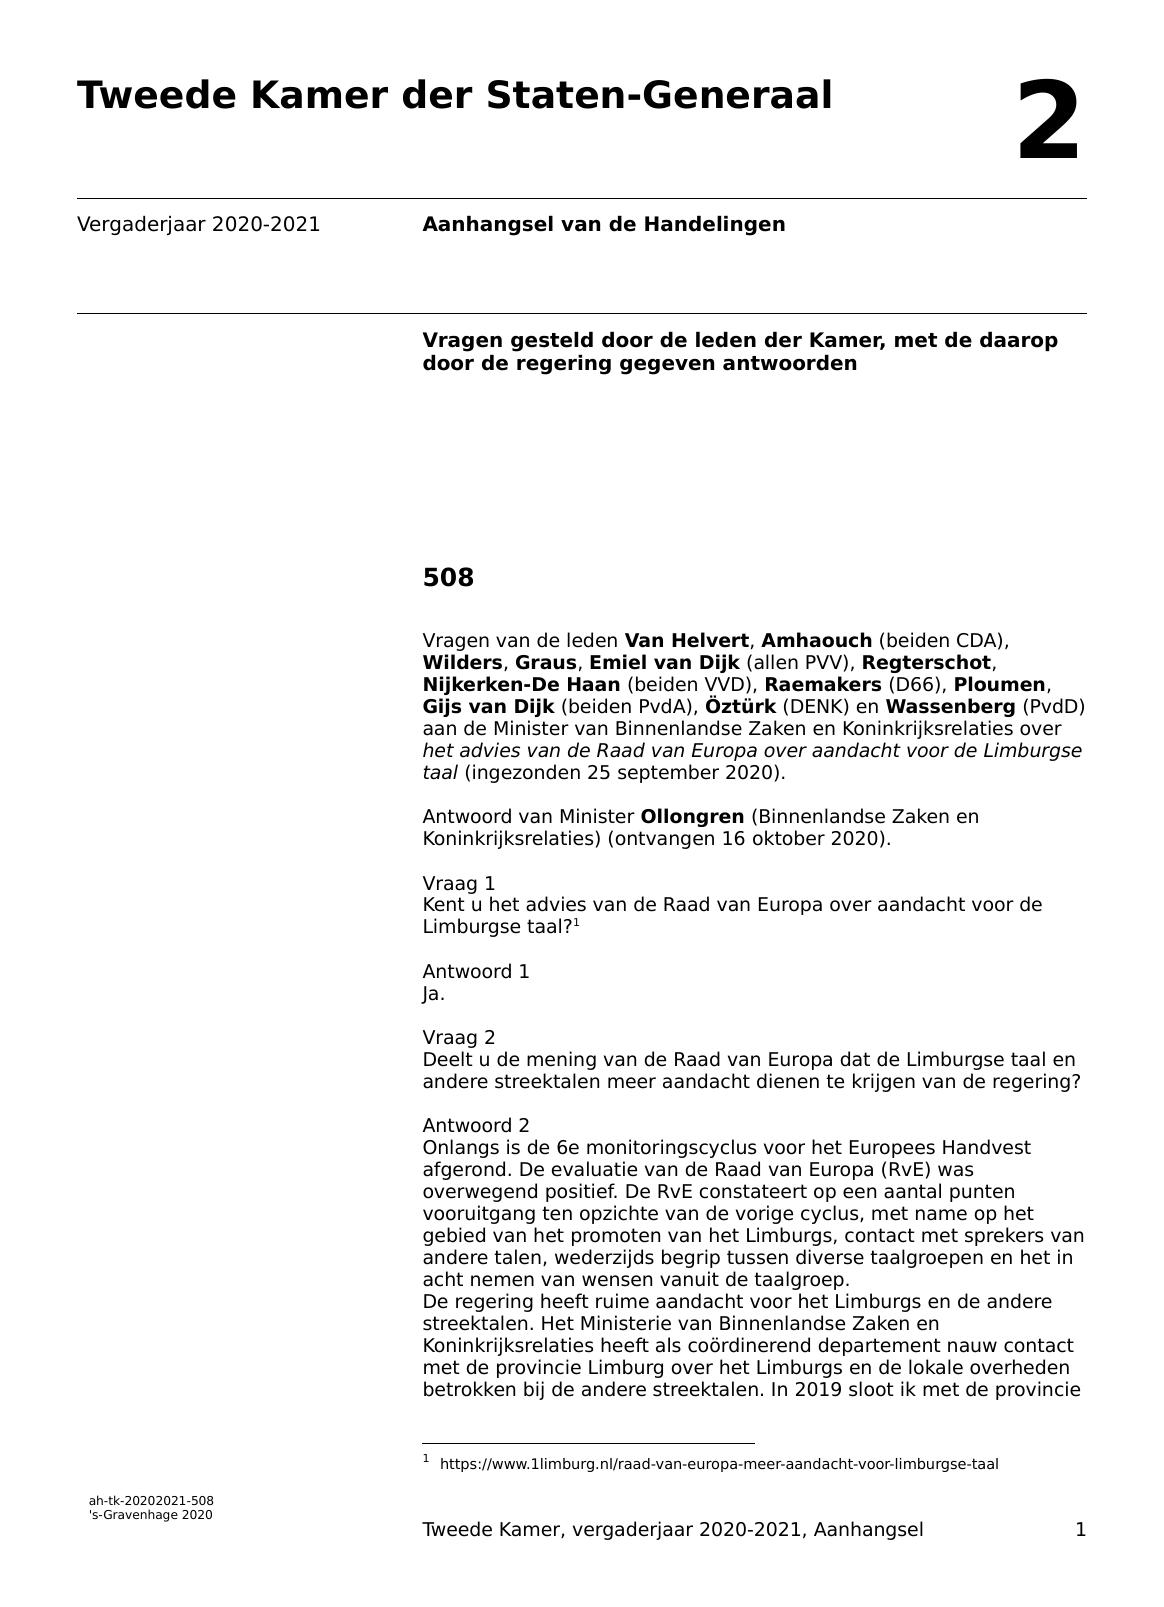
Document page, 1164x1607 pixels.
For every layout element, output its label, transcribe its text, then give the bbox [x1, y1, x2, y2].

text ah-tk-20202021-508 [88, 1494, 323, 1508]
table_cell [77, 314, 422, 375]
text Antwoord 2 [422, 1115, 1087, 1137]
table_cell Vragen gesteld door de leden der Kamer, met de daarop door de regering gegeven antwoorden [422, 314, 1087, 375]
text Onlangs is de 6e monitoringscyclus voor het Europees Handvest afgerond. De evaluatie van de Raad van Europa (RvE) was overwegend positief. De RvE constateert op een aantal punten vooruitgang ten opzichte van de vorige cyclus, met name op het gebied van het promoten van het Limburgs, contact met sprekers van andere talen, wederzijds begrip tussen diverse taalgroepen en het in acht nemen van wensen vanuit de taalgroep. [422, 1137, 1087, 1291]
text Vragen van de leden Van Helvert, Amhaouch (beiden CDA), Wilders, Graus, Emiel van Dijk (allen PVV), Regterschot, Nijkerken-De Haan (beiden VVD), Raemakers (D66), Ploumen, Gijs van Dijk (beiden PvdA), Öztürk (DENK) en Wassenberg (PvdD) aan de Minister van Binnenlandse Zaken en Koninkrijksrelaties over het advies van de Raad van Europa over aandacht voor de Limburgse taal (ingezonden 25 september 2020). [422, 630, 1087, 784]
text Ja. [422, 982, 1087, 1004]
text Kent u het advies van de Raad van Europa over aandacht voor de Limburgse taal? [422, 894, 1087, 938]
text Vraag 2 [422, 1027, 1087, 1049]
table_cell Vergaderjaar 2020-2021 [77, 199, 422, 313]
table_cell Aanhangsel van de Handelingen [422, 199, 1087, 313]
text Antwoord 1 [422, 961, 1087, 982]
text De regering heeft ruime aandacht voor het Limburgs en de andere streektalen. Het Ministerie van Binnenlandse Zaken en Koninkrijksrelaties heeft als coördinerend departement nauw contact met de provincie Limburg over het Limburgs en de lokale overheden betrokken bij de andere streektalen. In 2019 sloot ik met de provincie [422, 1291, 1087, 1401]
text Vraag 1 [422, 872, 1087, 894]
table_header Tweede Kamer der Staten-Generaal [77, 59, 886, 198]
text https://www.1limburg.nl/raad-van-europa-meer-aandacht-voor-limburgse-taal [422, 1452, 1087, 1474]
text 's-Gravenhage 2020 [88, 1508, 323, 1522]
table_header 2 [886, 59, 1087, 198]
text 508 [422, 563, 1087, 592]
text Antwoord van Minister Ollongren (Binnenlandse Zaken en Koninkrijksrelaties) (ontvangen 16 oktober 2020). [422, 806, 1087, 850]
text Deelt u de mening van de Raad van Europa dat de Limburgse taal en andere streektalen meer aandacht dienen te krijgen van de regering? [422, 1049, 1087, 1093]
